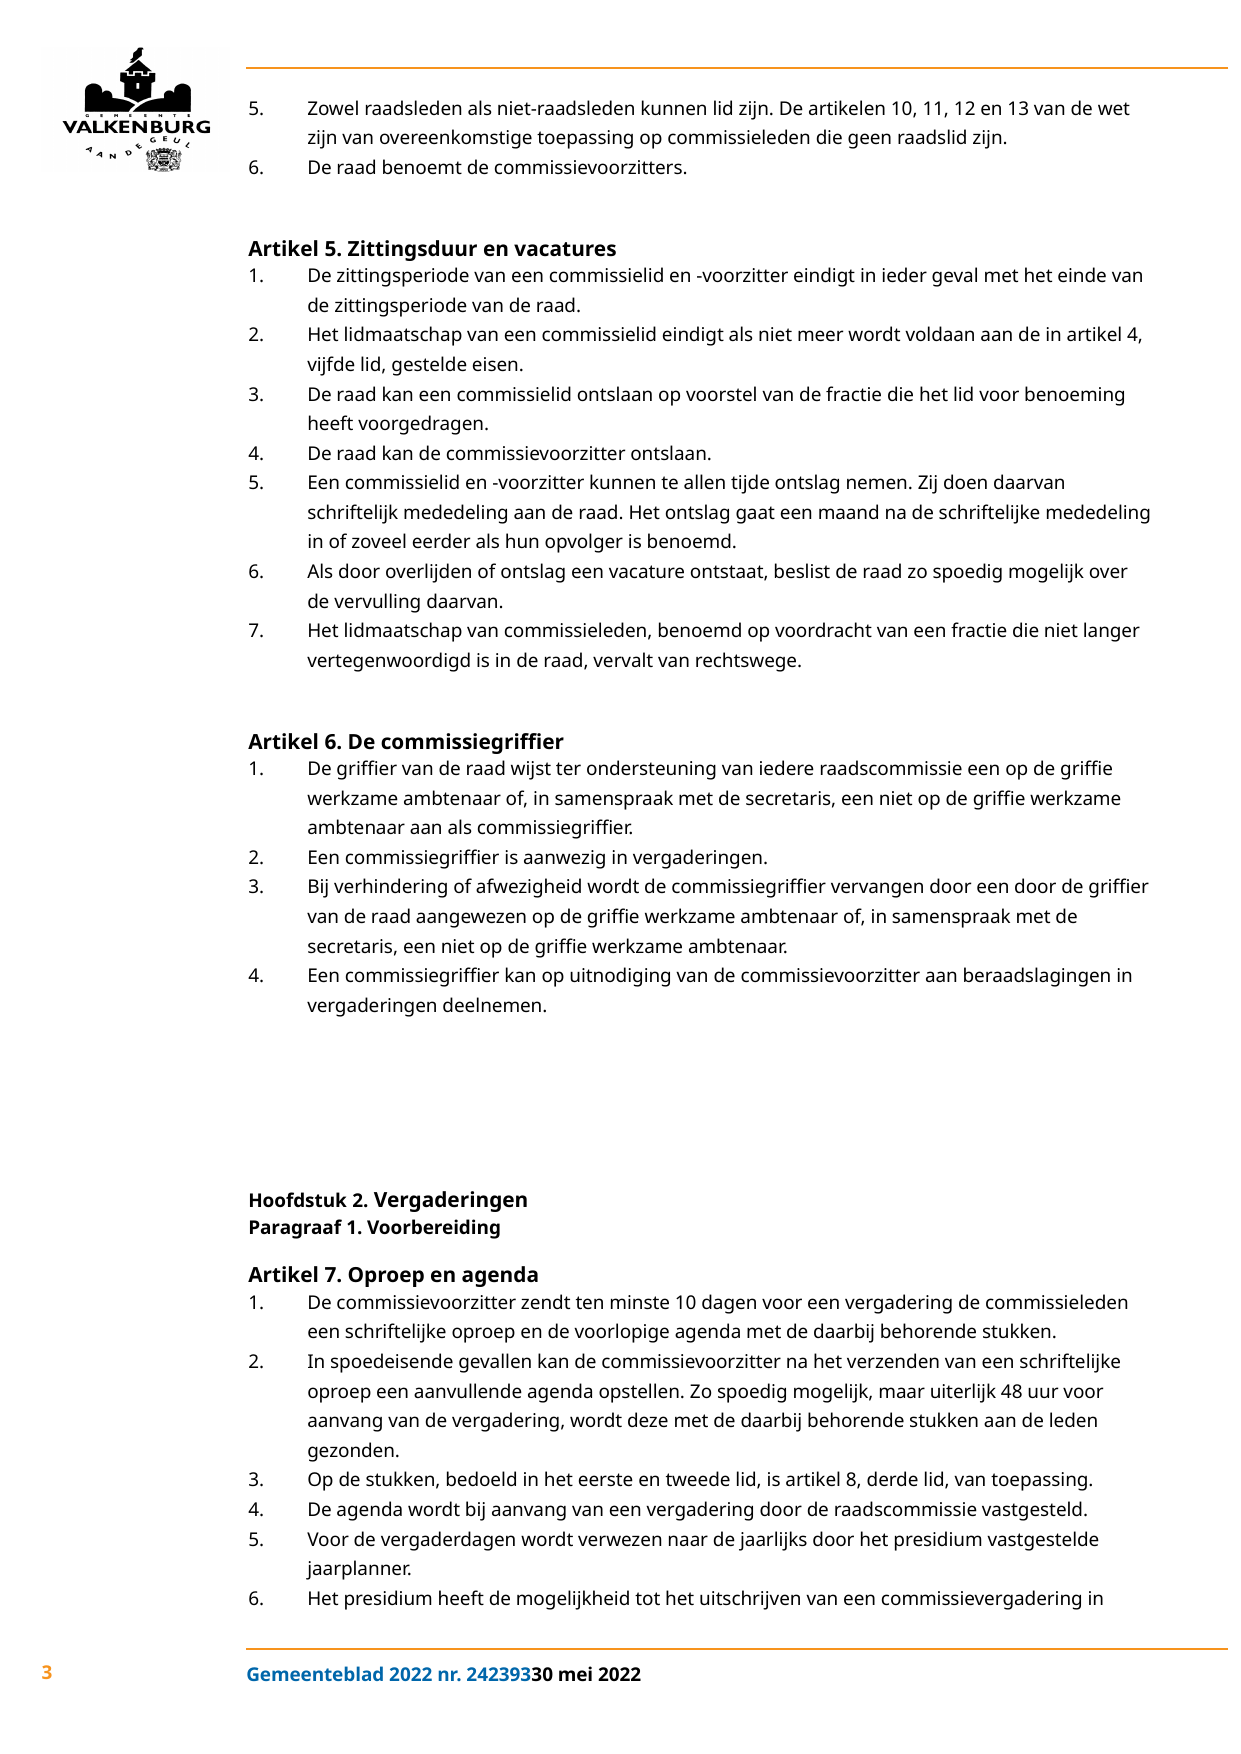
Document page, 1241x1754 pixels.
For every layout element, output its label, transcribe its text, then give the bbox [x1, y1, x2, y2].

list De zittingsperiode van een commissielid en -voorzitter eindigt in ieder geval met het einde van de zittingsperiode van de raad. [248, 262, 1152, 318]
list In spoedeisende gevallen kan de commissievoorzitter na het verzenden van een schriftelijke oproep een aanvullende agenda opstellen. Zo spoedig mogelijk, maar uiterlijk 48 uur voor aanvang van de vergadering, wordt deze met de daarbij behorende stukken aan de leden gezonden. [248, 1348, 1152, 1463]
list De raad kan een commissielid ontslaan op voorstel van de fractie die het lid voor benoeming heeft voorgedragen. [248, 381, 1152, 436]
list De raad benoemt de commissievoorzitters. [248, 154, 1152, 180]
list Als door overlijden of ontslag een vacature ontstaat, beslist de raad zo spoedig mogelijk over de vervulling daarvan. [248, 558, 1152, 613]
text Artikel 6. De commissiegriffier [248, 727, 1152, 755]
list Zowel raadsleden als niet-raadsleden kunnen lid zijn. De artikelen 10, 11, 12 en 13 van de wet zijn van overeenkomstige toepassing op commissieleden die geen raadslid zijn. [248, 95, 1152, 150]
list De raad kan de commissievoorzitter ontslaan. [248, 440, 1152, 466]
list Het presidium heeft de mogelijkheid tot het uitschrijven van een commissievergadering in [248, 1585, 1152, 1611]
list Bij verhindering of afwezigheid wordt de commissiegriffier vervangen door een door de griffier van de raad aangewezen op de griffie werkzame ambtenaar of, in samenspraak met de secretaris, een niet op de griffie werkzame ambtenaar. [248, 874, 1152, 959]
list De griffier van de raad wijst ter ondersteuning van iedere raadscommissie een op de griffie werkzame ambtenaar of, in samenspraak met de secretaris, een niet op de griffie werkzame ambtenaar aan als commissiegriffier. [248, 755, 1152, 840]
list Voor de vergaderdagen wordt verwezen naar de jaarlijks door het presidium vastgestelde jaarplanner. [248, 1526, 1152, 1581]
list De agenda wordt bij aanvang van een vergadering door de raadscommissie vastgesteld. [248, 1496, 1152, 1522]
list Een commissiegriffier kan op uitnodiging van de commissievoorzitter aan beraadslagingen in vergaderingen deelnemen. [248, 962, 1152, 1018]
list Het lidmaatschap van commissieleden, benoemd op voordracht van een fractie die niet langer vertegenwoordigd is in de raad, vervalt van rechtswege. [248, 617, 1152, 673]
list Een commissiegriffier is aanwezig in vergaderingen. [248, 844, 1152, 870]
list Het lidmaatschap van een commissielid eindigt als niet meer wordt voldaan aan de in artikel 4, vijfde lid, gestelde eisen. [248, 322, 1152, 377]
text Paragraaf 1. Voorbereiding [248, 1214, 1152, 1240]
picture [41, 47, 231, 172]
text Artikel 7. Oproep en agenda [248, 1261, 1152, 1289]
list De commissievoorzitter zendt ten minste 10 dagen voor een vergadering de commissieleden een schriftelijke oproep en de voorlopige agenda met de daarbij behorende stukken. [248, 1289, 1152, 1344]
text Hoofdstuk 2. Vergaderingen [248, 1186, 1152, 1214]
list Een commissielid en -voorzitter kunnen te allen tijde ontslag nemen. Zij doen daarvan schriftelijk mededeling aan de raad. Het ontslag gaat een maand na de schriftelijke mededeling in of zoveel eerder als hun opvolger is benoemd. [248, 469, 1152, 554]
text Artikel 5. Zittingsduur en vacatures [248, 234, 1152, 262]
list Op de stukken, bedoeld in het eerste en tweede lid, is artikel 8, derde lid, van toepassing. [248, 1467, 1152, 1492]
